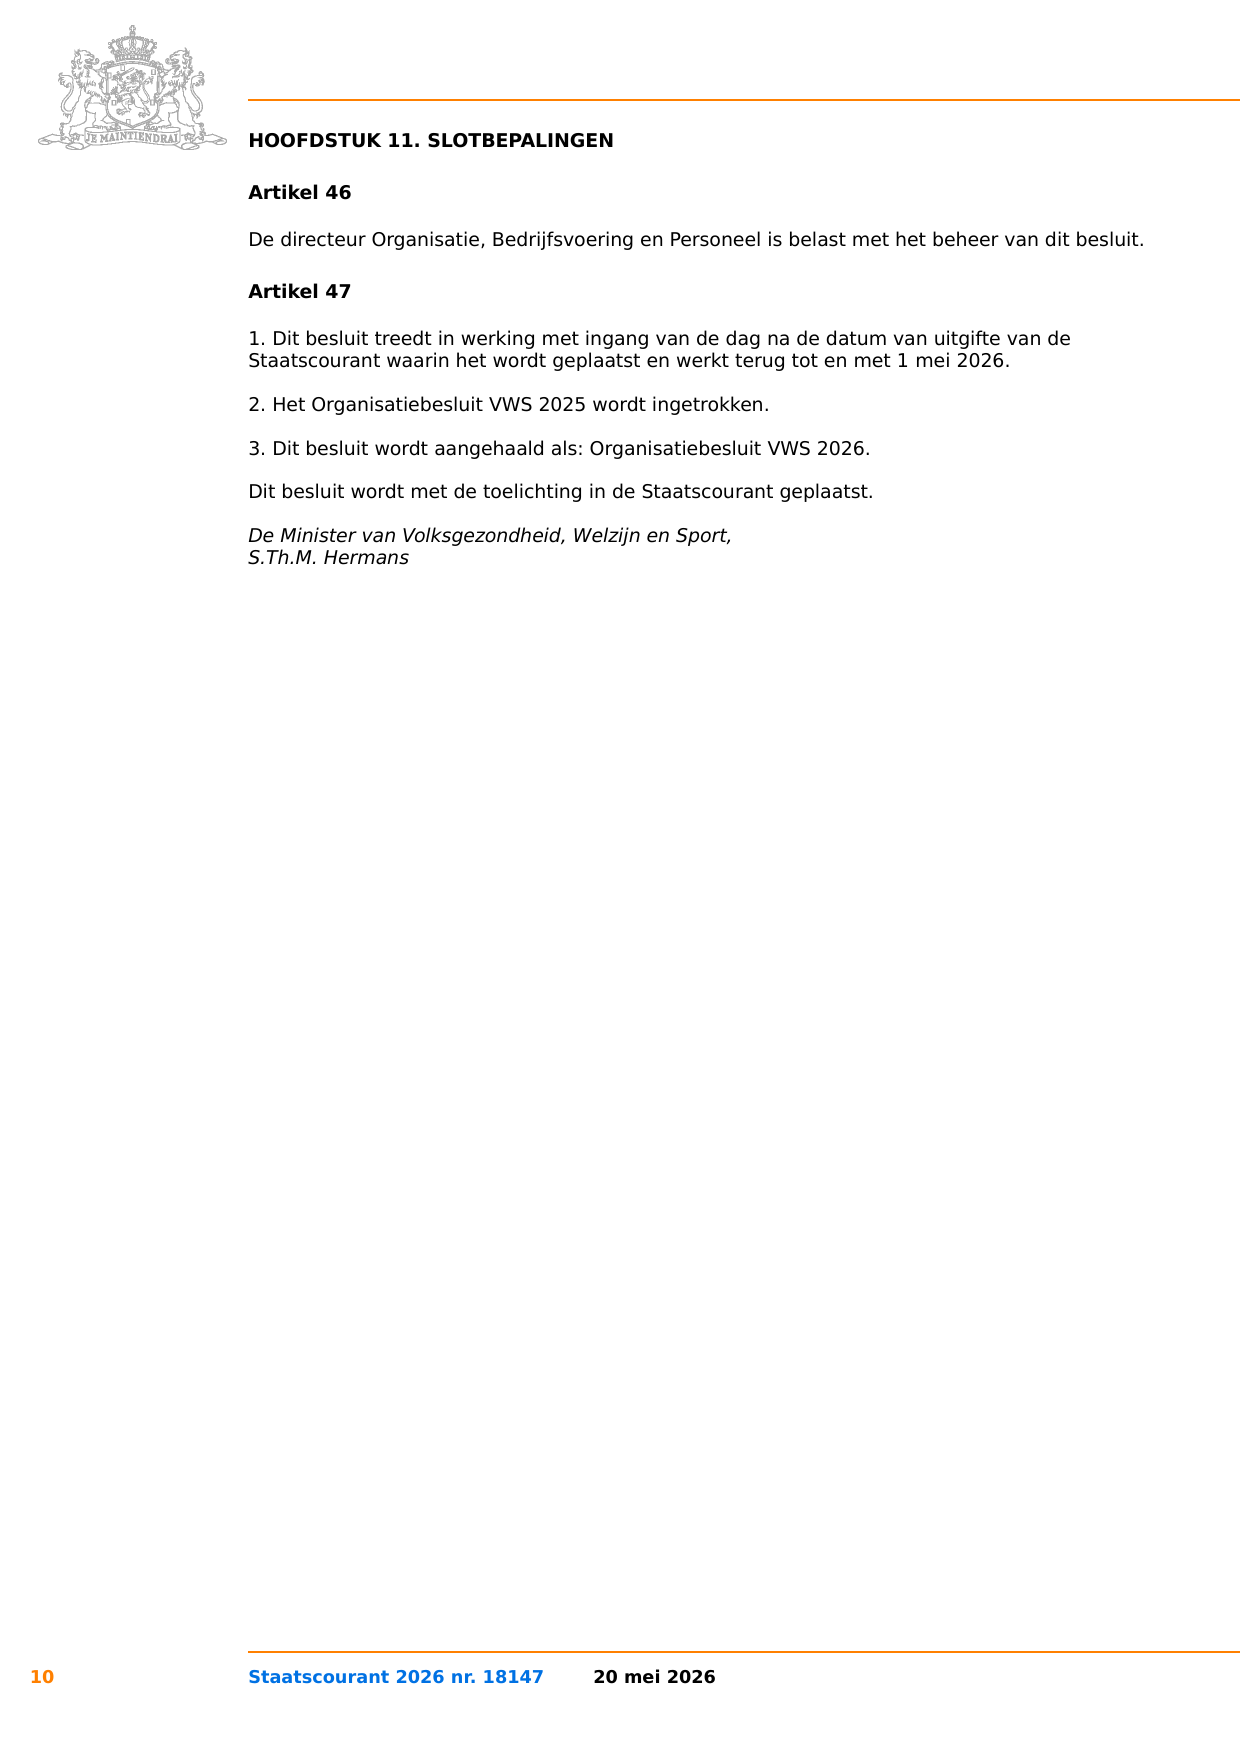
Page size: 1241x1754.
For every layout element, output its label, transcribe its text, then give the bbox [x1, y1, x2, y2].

text 1. Dit besluit treedt in werking met ingang van de dag na de datum van uitgifte van de Staatscourant waarin het wordt geplaatst en werkt terug tot en met 1 mei 2026. [248, 328, 1163, 372]
text De directeur Organisatie, Bedrijfsvoering en Personeel is belast met het beheer van dit besluit. [248, 229, 1163, 251]
subtitle Artikel 47 [248, 281, 1163, 303]
text 3. Dit besluit wordt aangehaald als: Organisatiebesluit VWS 2026. [248, 437, 1163, 459]
text 2. Het Organisatiebesluit VWS 2025 wordt ingetrokken. [248, 394, 1163, 416]
text De Minister van Volksgezondheid, Welzijn en Sport, S.Th.M. Hermans [248, 525, 1163, 569]
picture [38, 25, 227, 150]
text Dit besluit wordt met de toelichting in de Staatscourant geplaatst. [248, 481, 1163, 503]
subtitle HOOFDSTUK 11. SLOTBEPALINGEN [248, 130, 1163, 152]
subtitle Artikel 46 [248, 182, 1163, 204]
